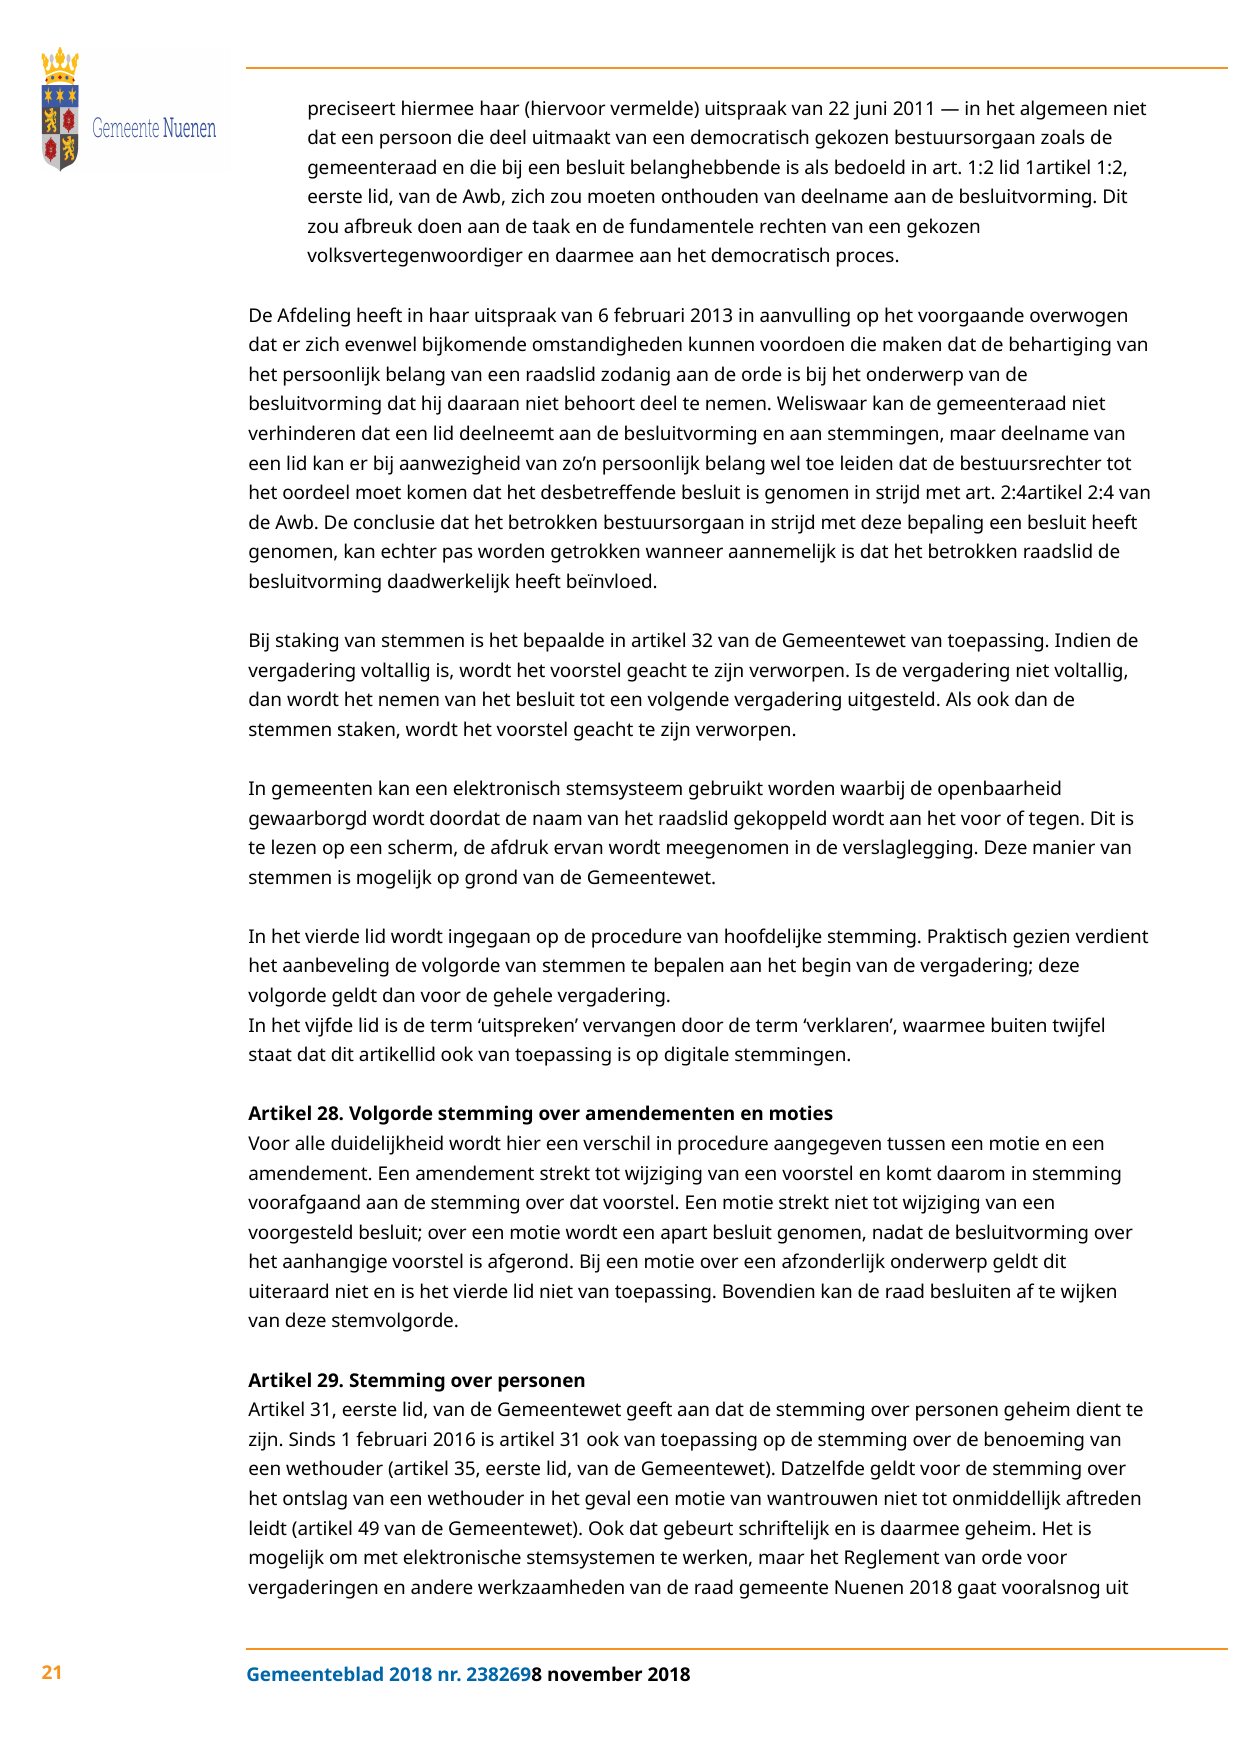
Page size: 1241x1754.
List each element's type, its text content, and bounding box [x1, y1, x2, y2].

text In het vierde lid wordt ingegaan op de procedure van hoofdelijke stemming. Praktisch gezien verdient het aanbeveling de volgorde van stemmen te bepalen aan het begin van de vergadering; deze volgorde geldt dan voor de gehele vergadering. [248, 923, 1152, 1008]
text In het vijfde lid is de term ‘uitspreken’ vervangen door de term ‘verklaren’, waarmee buiten twijfel staat dat dit artikellid ook van toepassing is op digitale stemmingen. [248, 1012, 1152, 1067]
text Bij staking van stemmen is het bepaalde in artikel 32 van de Gemeentewet van toepassing. Indien de vergadering voltallig is, wordt het voorstel geacht te zijn verworpen. Is de vergadering niet voltallig, dan wordt het nemen van het besluit tot een volgende vergadering uitgesteld. Als ook dan de stemmen staken, wordt het voorstel geacht te zijn verworpen. [248, 627, 1152, 742]
text Artikel 28. Volgorde stemming over amendementen en moties [248, 1101, 1152, 1126]
text Artikel 29. Stemming over personen [248, 1367, 1152, 1393]
text In gemeenten kan een elektronisch stemsysteem gebruikt worden waarbij de openbaarheid gewaarborgd wordt doordat de naam van het raadslid gekoppeld wordt aan het voor of tegen. Dit is te lezen op een scherm, de afdruk ervan wordt meegenomen in de verslaglegging. Deze manier van stemmen is mogelijk op grond van de Gemeentewet. [248, 775, 1152, 890]
text Artikel 31, eerste lid, van de Gemeentewet geeft aan dat de stemming over personen geheim dient te zijn. Sinds 1 februari 2016 is artikel 31 ook van toepassing op de stemming over de benoeming van een wethouder (artikel 35, eerste lid, van de Gemeentewet). Datzelfde geldt voor de stemming over het ontslag van een wethouder in het geval een motie van wantrouwen niet tot onmiddellijk aftreden leidt (artikel 49 van de Gemeentewet). Ook dat gebeurt schriftelijk en is daarmee geheim. Het is mogelijk om met elektronische stemsystemen te werken, maar het Reglement van orde voor vergaderingen en andere werkzaamheden van de raad gemeente Nuenen 2018 gaat vooralsnog uit [248, 1396, 1152, 1600]
text Voor alle duidelijkheid wordt hier een verschil in procedure aangegeven tussen een motie en een amendement. Een amendement strekt tot wijziging van een voorstel en komt daarom in stemming voorafgaand aan de stemming over dat voorstel. Een motie strekt niet tot wijziging van een voorgesteld besluit; over een motie wordt een apart besluit genomen, nadat de besluitvorming over het aanhangige voorstel is afgerond. Bij een motie over een afzonderlijk onderwerp geldt dit uiteraard niet en is het vierde lid niet van toepassing. Bovendien kan de raad besluiten af te wijken van deze stemvolgorde. [248, 1130, 1152, 1333]
text De Afdeling heeft in haar uitspraak van 6 februari 2013 in aanvulling op het voorgaande overwogen dat er zich evenwel bijkomende omstandigheden kunnen voordoen die maken dat de behartiging van het persoonlijk belang van een raadslid zodanig aan de orde is bij het onderwerp van de besluitvorming dat hij daaraan niet behoort deel te nemen. Weliswaar kan de gemeenteraad niet verhinderen dat een lid deelneemt aan de besluitvorming en aan stemmingen, maar deelname van een lid kan er bij aanwezigheid van zo’n persoonlijk belang wel toe leiden dat de bestuursrechter tot het oordeel moet komen dat het desbetreffende besluit is genomen in strijd met art. 2:4artikel 2:4 van de Awb. De conclusie dat het betrokken bestuursorgaan in strijd met deze bepaling een besluit heeft genomen, kan echter pas worden getrokken wanneer aannemelijk is dat het betrokken raadslid de besluitvorming daadwerkelijk heeft beïnvloed. [248, 302, 1152, 594]
picture [41, 47, 231, 172]
list preciseert hiermee haar (hiervoor vermelde) uitspraak van 22 juni 2011 — in het algemeen niet dat een persoon die deel uitmaakt van een democratisch gekozen bestuursorgaan zoals de gemeenteraad en die bij een besluit belanghebbende is als bedoeld in art. 1:2 lid 1artikel 1:2, eerste lid, van de Awb, zich zou moeten onthouden van deelname aan de besluitvorming. Dit zou afbreuk doen aan de taak en de fundamentele rechten van een gekozen volksvertegenwoordiger en daarmee aan het democratisch proces. [248, 95, 1152, 268]
